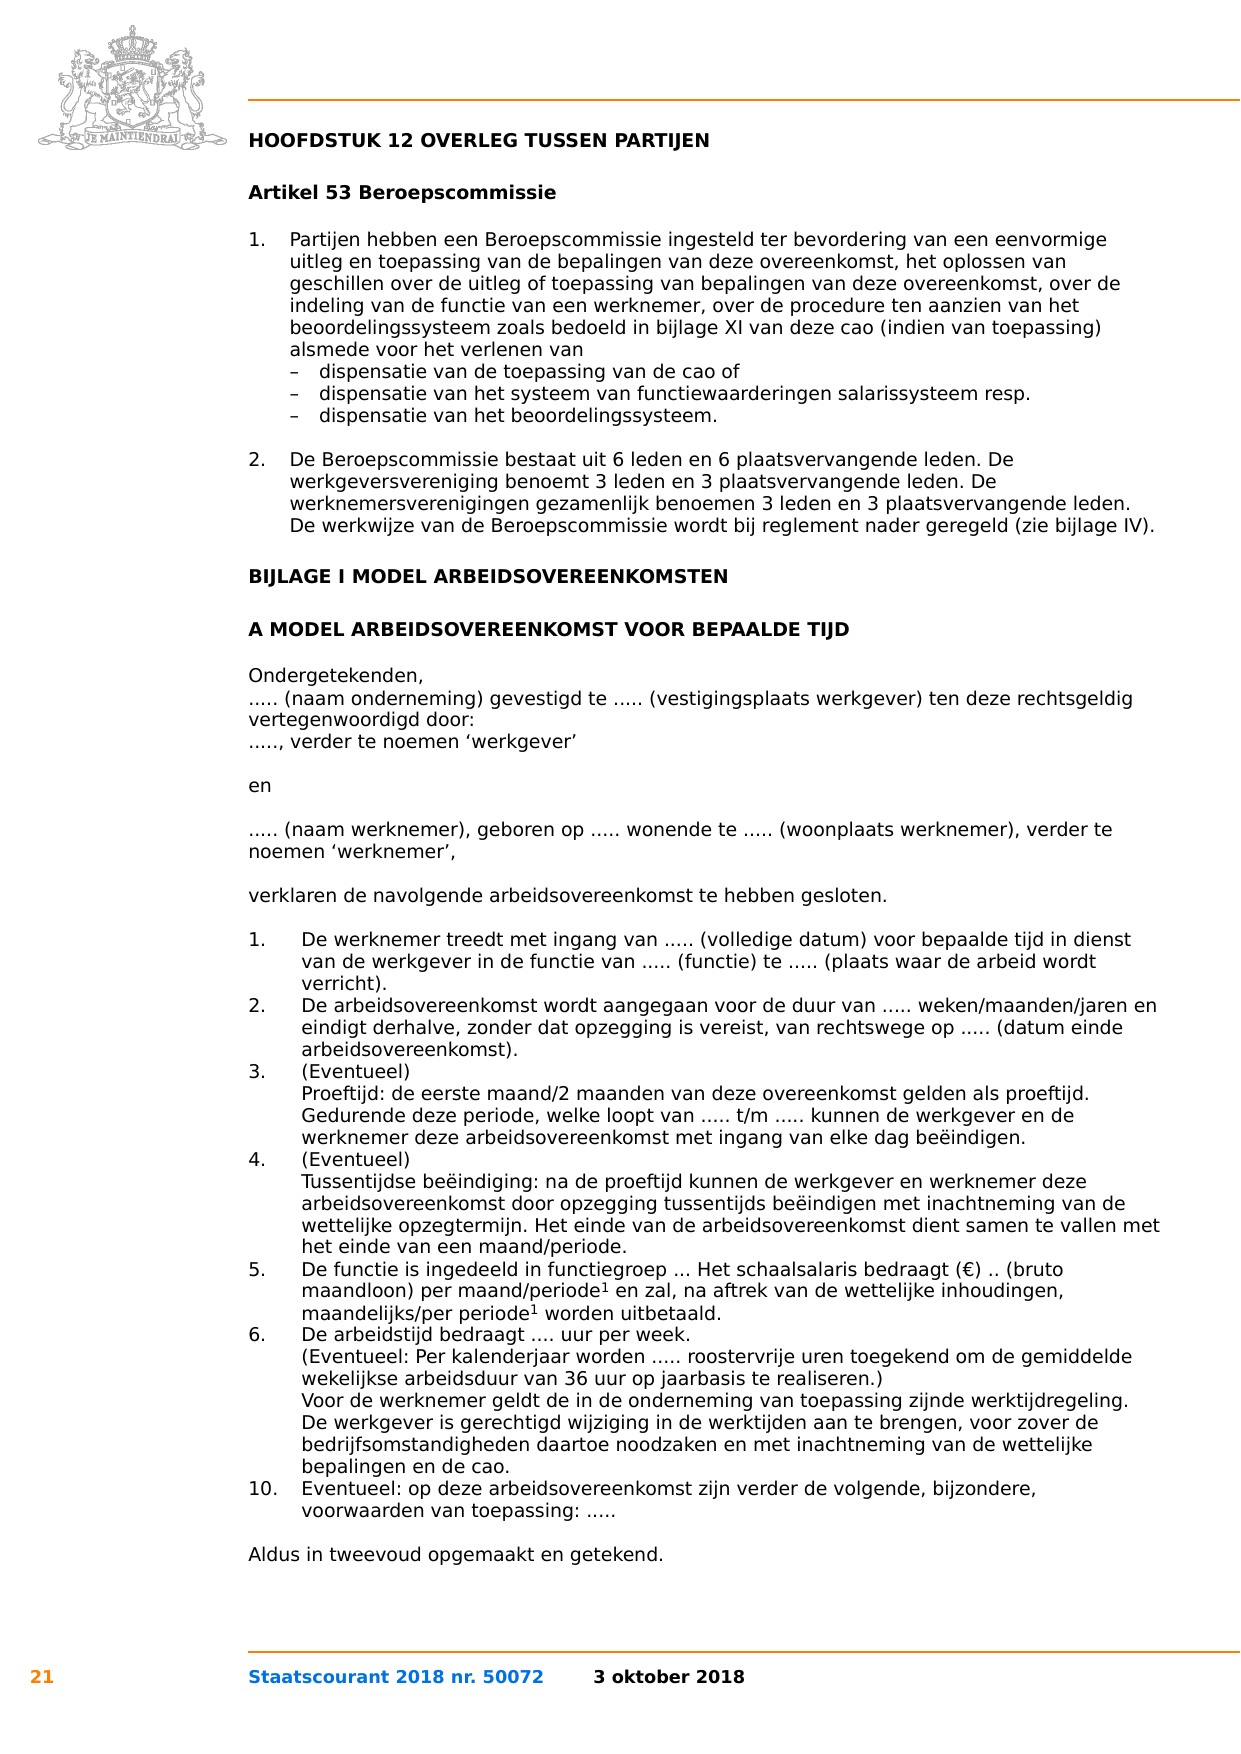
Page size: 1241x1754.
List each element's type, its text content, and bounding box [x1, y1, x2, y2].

text De werkwijze van de Beroepscommissie wordt bij reglement nader geregeld (zie bijlage IV). [289, 514, 1163, 536]
text – dispensatie van de toepassing van de cao of [289, 361, 1163, 383]
text Voor de werknemer geldt de in de onderneming van toepassing zijnde werktijdregeling. [301, 1390, 1163, 1412]
text ....., verder te noemen ‘werkgever’ [248, 731, 1163, 753]
text 2. De arbeidsovereenkomst wordt aangegaan voor de duur van ..... weken/maanden/jaren en eindigt derhalve, zonder dat opzegging is vereist, van rechtswege op ..... (datum einde arbeidsovereenkomst). [248, 995, 1163, 1061]
text 4. (Eventueel) [248, 1148, 1163, 1171]
text – dispensatie van het systeem van functiewaarderingen salarissysteem resp. [289, 383, 1163, 405]
text ..... (naam onderneming) gevestigd te ..... (vestigingsplaats werkgever) ten deze rechtsgeldig vertegenwoordigd door: [248, 687, 1163, 731]
subtitle Artikel 53 Beroepscommissie [248, 182, 1163, 204]
subtitle BIJLAGE I MODEL ARBEIDSOVEREENKOMSTEN [248, 566, 1163, 588]
text Ondergetekenden, [248, 665, 1163, 687]
text (Eventueel: Per kalenderjaar worden ..... roostervrije uren toegekend om de gemiddelde wekelijkse arbeidsduur van 36 uur op jaarbasis te realiseren.) [301, 1346, 1163, 1390]
picture [38, 25, 227, 150]
text 2. De Beroepscommissie bestaat uit 6 leden en 6 plaatsvervangende leden. De werkgeversvereniging benoemt 3 leden en 3 plaatsvervangende leden. De werknemersverenigingen gezamenlijk benoemen 3 leden en 3 plaatsvervangende leden. [248, 448, 1163, 514]
subtitle A MODEL ARBEIDSOVEREENKOMST VOOR BEPAALDE TIJD [248, 618, 1163, 640]
text Aldus in tweevoud opgemaakt en getekend. [248, 1544, 1163, 1566]
text – dispensatie van het beoordelingssysteem. [289, 405, 1163, 427]
text verklaren de navolgende arbeidsovereenkomst te hebben gesloten. [248, 885, 1163, 907]
text ..... (naam werknemer), geboren op ..... wonende te ..... (woonplaats werknemer), verder te noemen ‘werknemer’, [248, 819, 1163, 863]
text en [248, 775, 1163, 797]
subtitle HOOFDSTUK 12 OVERLEG TUSSEN PARTIJEN [248, 130, 1163, 152]
text 3. (Eventueel) [248, 1061, 1163, 1083]
text 5. De functie is ingedeeld in functiegroep ... Het schaalsalaris bedraagt (€) .. (bruto maandloon) per maand/periode1 en zal, na aftrek van de wettelijke inhoudingen, maandelijks/per periode1 worden uitbetaald. [248, 1258, 1163, 1324]
text Tussentijdse beëindiging: na de proeftijd kunnen de werkgever en werknemer deze arbeidsovereenkomst door opzegging tussentijds beëindigen met inachtneming van de wettelijke opzegtermijn. Het einde van de arbeidsovereenkomst dient samen te vallen met het einde van een maand/periode. [301, 1171, 1163, 1258]
text Proeftijd: de eerste maand/2 maanden van deze overeenkomst gelden als proeftijd. Gedurende deze periode, welke loopt van ..... t/m ..... kunnen de werkgever en de werknemer deze arbeidsovereenkomst met ingang van elke dag beëindigen. [301, 1083, 1163, 1148]
text De werkgever is gerechtigd wijziging in de werktijden aan te brengen, voor zover de bedrijfsomstandigheden daartoe noodzaken en met inachtneming van de wettelijke bepalingen en de cao. [301, 1412, 1163, 1478]
text 1. De werknemer treedt met ingang van ..... (volledige datum) voor bepaalde tijd in dienst van de werkgever in de functie van ..... (functie) te ..... (plaats waar de arbeid wordt verricht). [248, 929, 1163, 995]
text 10. Eventueel: op deze arbeidsovereenkomst zijn verder de volgende, bijzondere, voorwaarden van toepassing: ..... [248, 1478, 1163, 1522]
text 6. De arbeidstijd bedraagt .... uur per week. [248, 1324, 1163, 1346]
text 1. Partijen hebben een Beroepscommissie ingesteld ter bevordering van een eenvormige uitleg en toepassing van de bepalingen van deze overeenkomst, het oplossen van geschillen over de uitleg of toepassing van bepalingen van deze overeenkomst, over de indeling van de functie van een werknemer, over de procedure ten aanzien van het beoordelingssysteem zoals bedoeld in bijlage XI van deze cao (indien van toepassing) alsmede voor het verlenen van [248, 229, 1163, 361]
